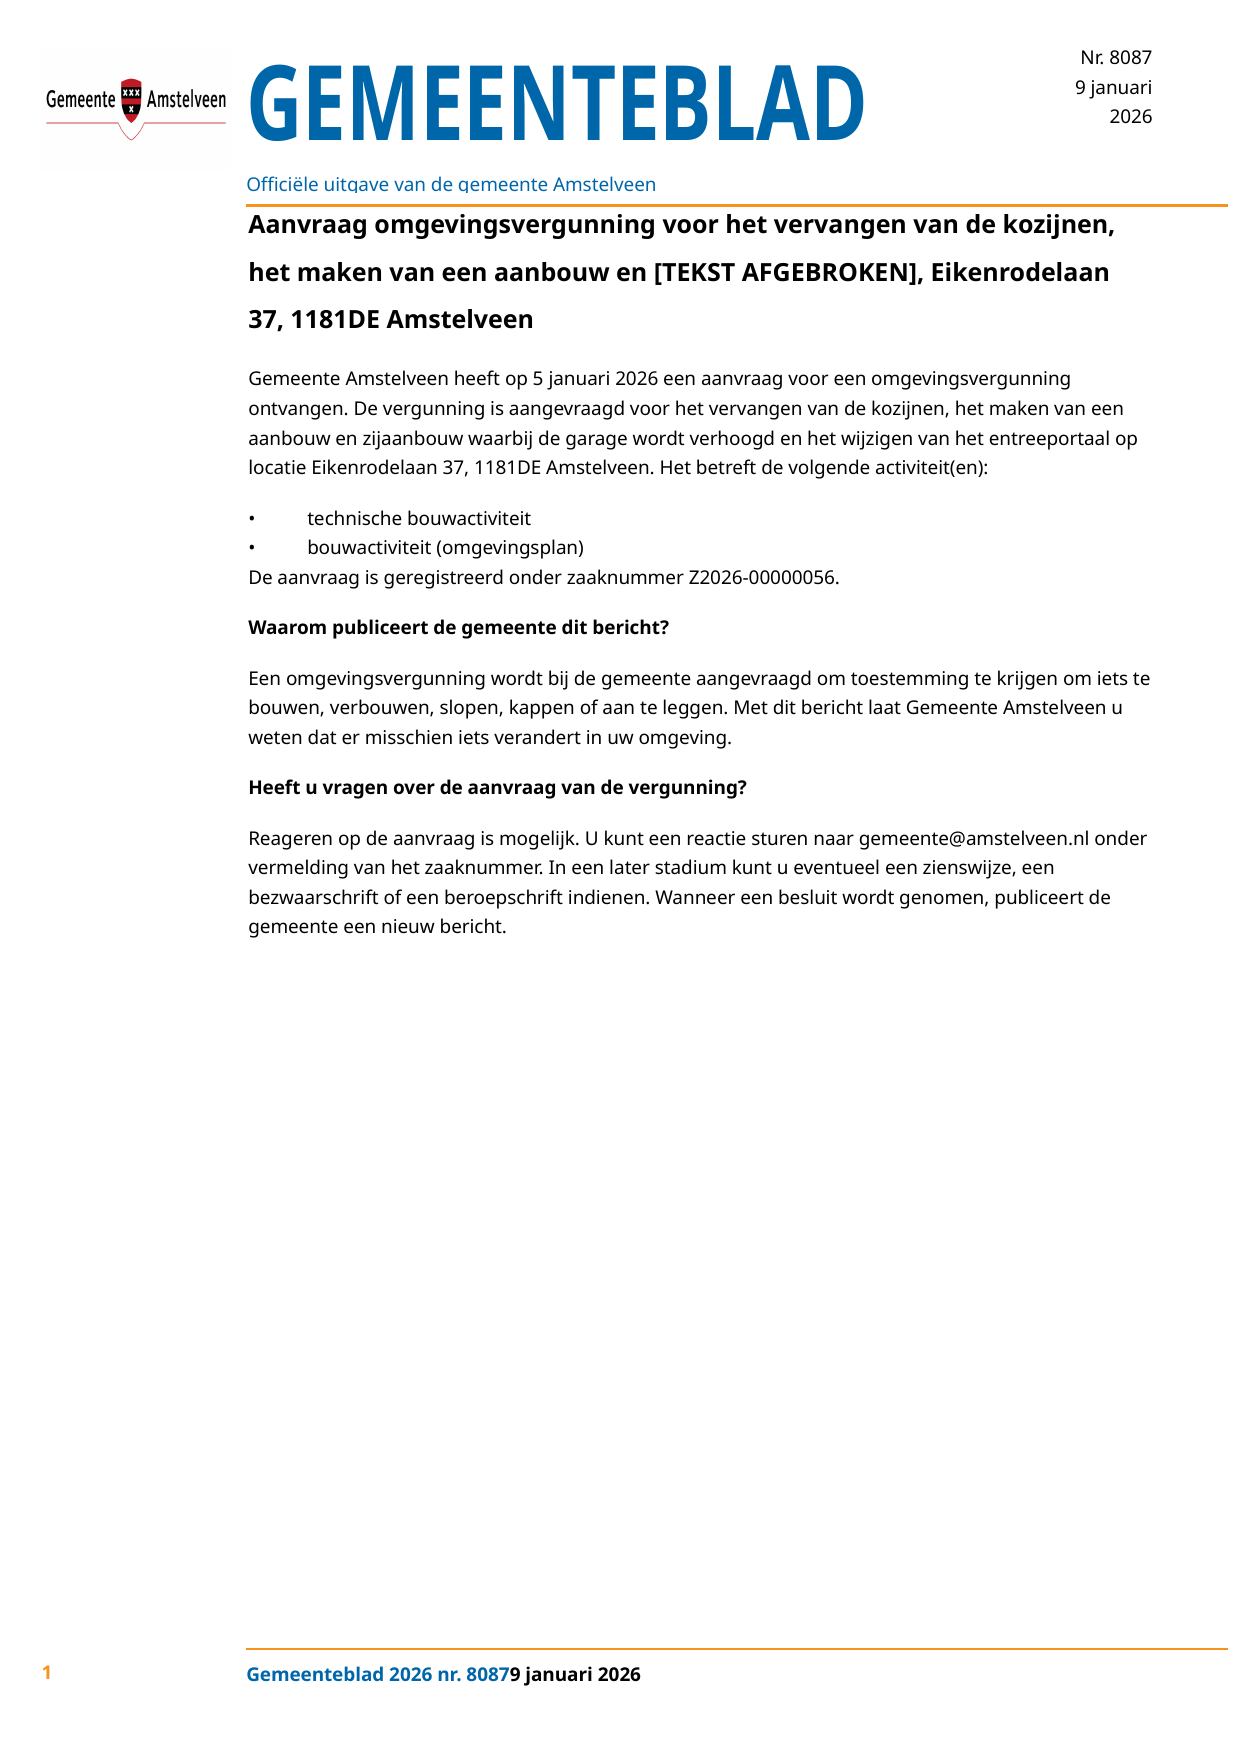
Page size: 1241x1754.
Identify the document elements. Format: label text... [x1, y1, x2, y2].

text Een omgevingsvergunning wordt bij de gemeente aangevraagd om toestemming te krijgen om iets te bouwen, verbouwen, slopen, kappen of aan te leggen. Met dit bericht laat Gemeente Amstelveen u weten dat er misschien iets verandert in uw omgeving. [248, 665, 1152, 749]
picture [41, 47, 231, 172]
text Heeft u vragen over de aanvraag van de vergunning? [248, 774, 1152, 800]
text Gemeente Amstelveen heeft op 5 januari 2026 een aanvraag voor een omgevingsvergunning ontvangen. De vergunning is aangevraagd voor het vervangen van de kozijnen, het maken van een aanbouw en zijaanbouw waarbij de garage wordt verhoogd en het wijzigen van het entreeportaal op locatie Eikenrodelaan 37, 1181DE Amstelveen. Het betreft de volgende activiteit(en): [248, 366, 1152, 480]
text De aanvraag is geregistreerd onder zaaknummer Z2026-00000056. [248, 564, 1152, 589]
list technische bouwactiviteit [248, 505, 1152, 530]
text Reageren op de aanvraag is mogelijk. U kunt een reactie sturen naar gemeente@amstelveen.nl onder vermelding van het zaaknummer. In een later stadium kunt u eventueel een zienswijze, een bezwaarschrift of een beroepschrift indienen. Wanneer een besluit wordt genomen, publiceert de gemeente een nieuw bericht. [248, 825, 1152, 939]
text Aanvraag omgevingsvergunning voor het vervangen van de kozijnen, het maken van een aanbouw en [TEKST AFGEBROKEN], Eikenrodelaan 37, 1181DE Amstelveen [248, 207, 1152, 336]
text Waarom publiceert de gemeente dit bericht? [248, 614, 1152, 640]
list bouwactiviteit (omgevingsplan) [248, 534, 1152, 560]
